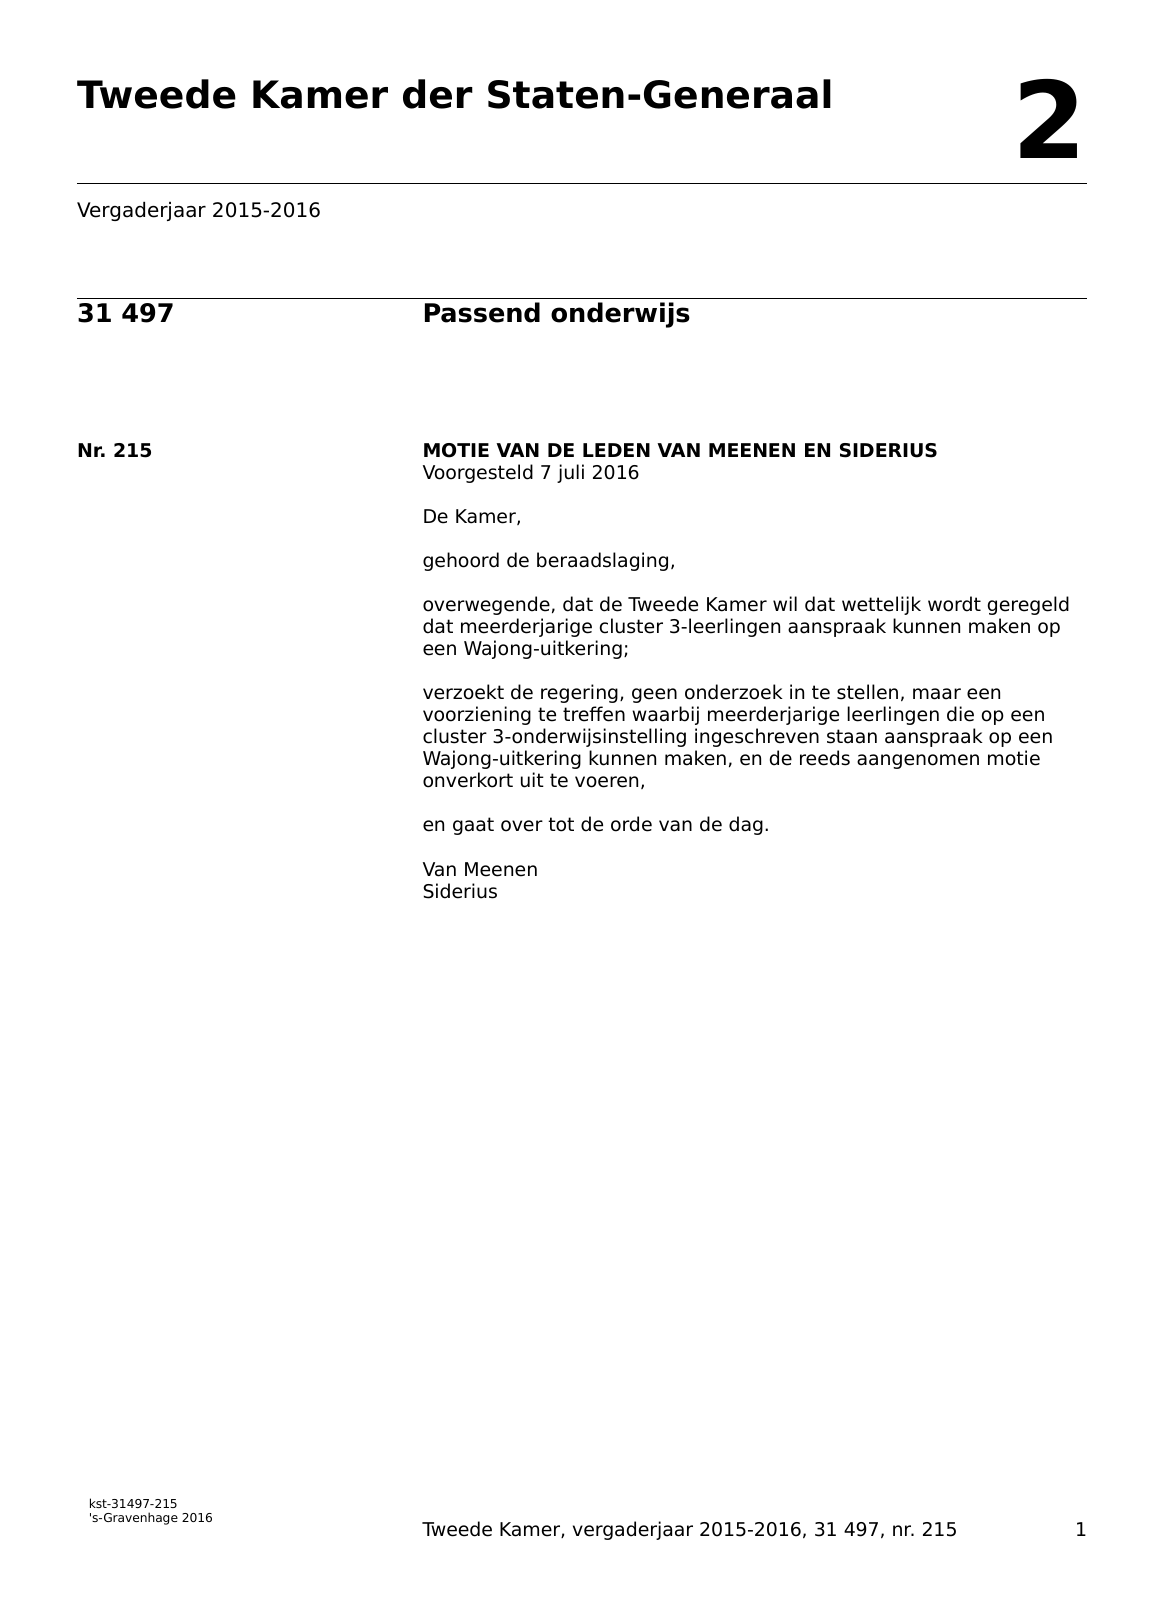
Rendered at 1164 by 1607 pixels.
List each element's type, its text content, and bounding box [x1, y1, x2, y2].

text verzoekt de regering, geen onderzoek in te stellen, maar een voorziening te treffen waarbij meerderjarige leerlingen die op een cluster 3-onderwijsinstelling ingeschreven staan aanspraak op een Wajong-uitkering kunnen maken, en de reeds aangenomen motie onverkort uit te voeren, [422, 682, 1087, 792]
text Siderius [422, 881, 1087, 902]
text De Kamer, [422, 506, 1087, 528]
table_header 2 [886, 59, 1087, 183]
subtitle 31 497 Passend onderwijs [77, 299, 1087, 329]
text 's-Gravenhage 2016 [88, 1511, 323, 1525]
table_cell Vergaderjaar 2015-2016 [77, 184, 1087, 298]
subtitle Nr. 215 MOTIE VAN DE LEDEN VAN MEENEN EN SIDERIUS [77, 440, 1087, 462]
table_header Tweede Kamer der Staten-Generaal [77, 59, 886, 183]
text overwegende, dat de Tweede Kamer wil dat wettelijk wordt geregeld dat meerderjarige cluster 3-leerlingen aanspraak kunnen maken op een Wajong-uitkering; [422, 594, 1087, 660]
text Van Meenen [422, 858, 1087, 881]
text kst-31497-215 [88, 1497, 323, 1511]
text gehoord de beraadslaging, [422, 550, 1087, 572]
text en gaat over tot de orde van de dag. [422, 814, 1087, 836]
text Voorgesteld 7 juli 2016 [422, 462, 1087, 484]
